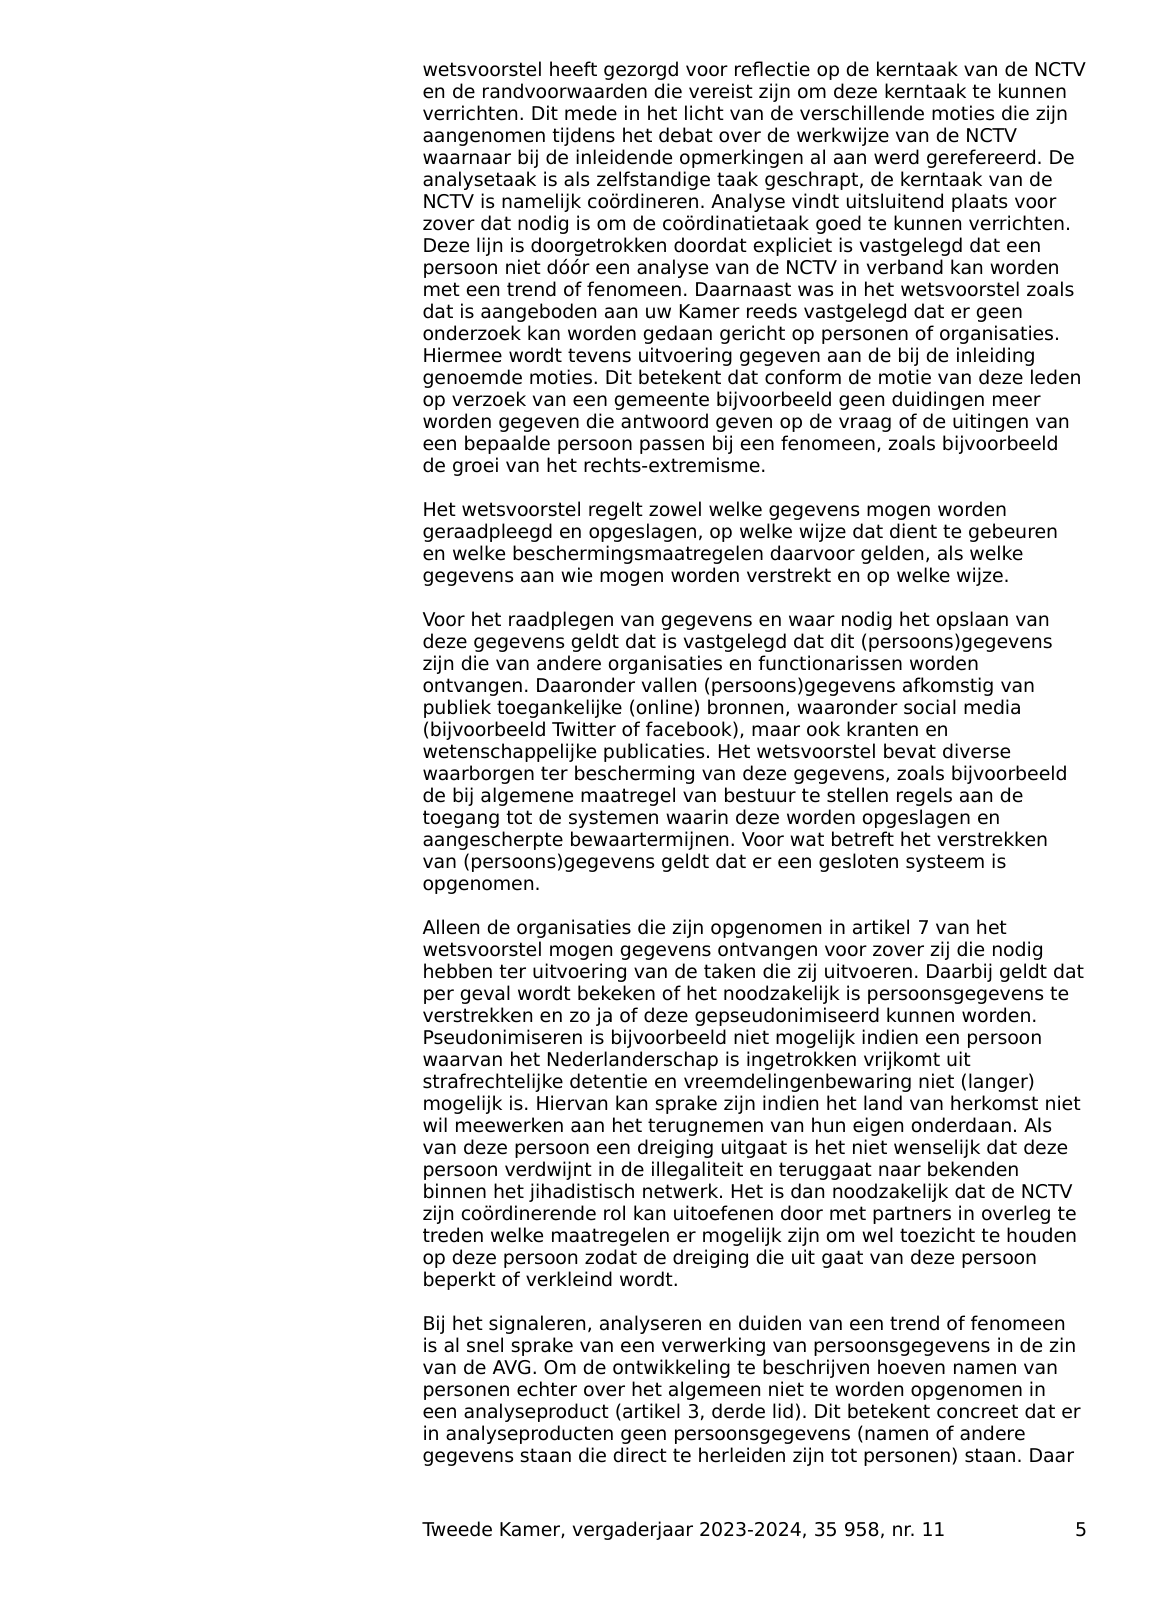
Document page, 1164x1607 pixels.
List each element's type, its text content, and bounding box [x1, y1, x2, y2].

text Voor het raadplegen van gegevens en waar nodig het opslaan van deze gegevens geldt dat is vastgelegd dat dit (persoons)gegevens zijn die van andere organisaties en functionarissen worden ontvangen. Daaronder vallen (persoons)gegevens afkomstig van publiek toegankelijke (online) bronnen, waaronder social media (bijvoorbeeld Twitter of facebook), maar ook kranten en wetenschappelijke publicaties. Het wetsvoorstel bevat diverse waarborgen ter bescherming van deze gegevens, zoals bijvoorbeeld de bij algemene maatregel van bestuur te stellen regels aan de toegang tot de systemen waarin deze worden opgeslagen en aangescherpte bewaartermijnen. Voor wat betreft het verstrekken van (persoons)gegevens geldt dat er een gesloten systeem is opgenomen. [422, 609, 1087, 895]
text Bij het signaleren, analyseren en duiden van een trend of fenomeen is al snel sprake van een verwerking van persoonsgegevens in de zin van de AVG. Om de ontwikkeling te beschrijven hoeven namen van personen echter over het algemeen niet te worden opgenomen in een analyseproduct (artikel 3, derde lid). Dit betekent concreet dat er in analyseproducten geen persoonsgegevens (namen of andere gegevens staan die direct te herleiden zijn tot personen) staan. Daar [422, 1313, 1087, 1467]
text Het wetsvoorstel regelt zowel welke gegevens mogen worden geraadpleegd en opgeslagen, op welke wijze dat dient te gebeuren en welke beschermingsmaatregelen daarvoor gelden, als welke gegevens aan wie mogen worden verstrekt en op welke wijze. [422, 499, 1087, 587]
text Alleen de organisaties die zijn opgenomen in artikel 7 van het wetsvoorstel mogen gegevens ontvangen voor zover zij die nodig hebben ter uitvoering van de taken die zij uitvoeren. Daarbij geldt dat per geval wordt bekeken of het noodzakelijk is persoonsgegevens te verstrekken en zo ja of deze gepseudonimiseerd kunnen worden. Pseudonimiseren is bijvoorbeeld niet mogelijk indien een persoon waarvan het Nederlanderschap is ingetrokken vrijkomt uit strafrechtelijke detentie en vreemdelingenbewaring niet (langer) mogelijk is. Hiervan kan sprake zijn indien het land van herkomst niet wil meewerken aan het terugnemen van hun eigen onderdaan. Als van deze persoon een dreiging uitgaat is het niet wenselijk dat deze persoon verdwijnt in de illegaliteit en teruggaat naar bekenden binnen het jihadistisch netwerk. Het is dan noodzakelijk dat de NCTV zijn coördinerende rol kan uitoefenen door met partners in overleg te treden welke maatregelen er mogelijk zijn om wel toezicht te houden op deze persoon zodat de dreiging die uit gaat van deze persoon beperkt of verkleind wordt. [422, 917, 1087, 1291]
text wetsvoorstel heeft gezorgd voor reflectie op de kerntaak van de NCTV en de randvoorwaarden die vereist zijn om deze kerntaak te kunnen verrichten. Dit mede in het licht van de verschillende moties die zijn aangenomen tijdens het debat over de werkwijze van de NCTV waarnaar bij de inleidende opmerkingen al aan werd gerefereerd. De analysetaak is als zelfstandige taak geschrapt, de kerntaak van de NCTV is namelijk coördineren. Analyse vindt uitsluitend plaats voor zover dat nodig is om de coördinatietaak goed te kunnen verrichten. Deze lijn is doorgetrokken doordat expliciet is vastgelegd dat een persoon niet dóór een analyse van de NCTV in verband kan worden met een trend of fenomeen. Daarnaast was in het wetsvoorstel zoals dat is aangeboden aan uw Kamer reeds vastgelegd dat er geen onderzoek kan worden gedaan gericht op personen of organisaties. Hiermee wordt tevens uitvoering gegeven aan de bij de inleiding genoemde moties. Dit betekent dat conform de motie van deze leden op verzoek van een gemeente bijvoorbeeld geen duidingen meer worden gegeven die antwoord geven op de vraag of de uitingen van een bepaalde persoon passen bij een fenomeen, zoals bijvoorbeeld de groei van het rechts-extremisme. [422, 59, 1087, 477]
